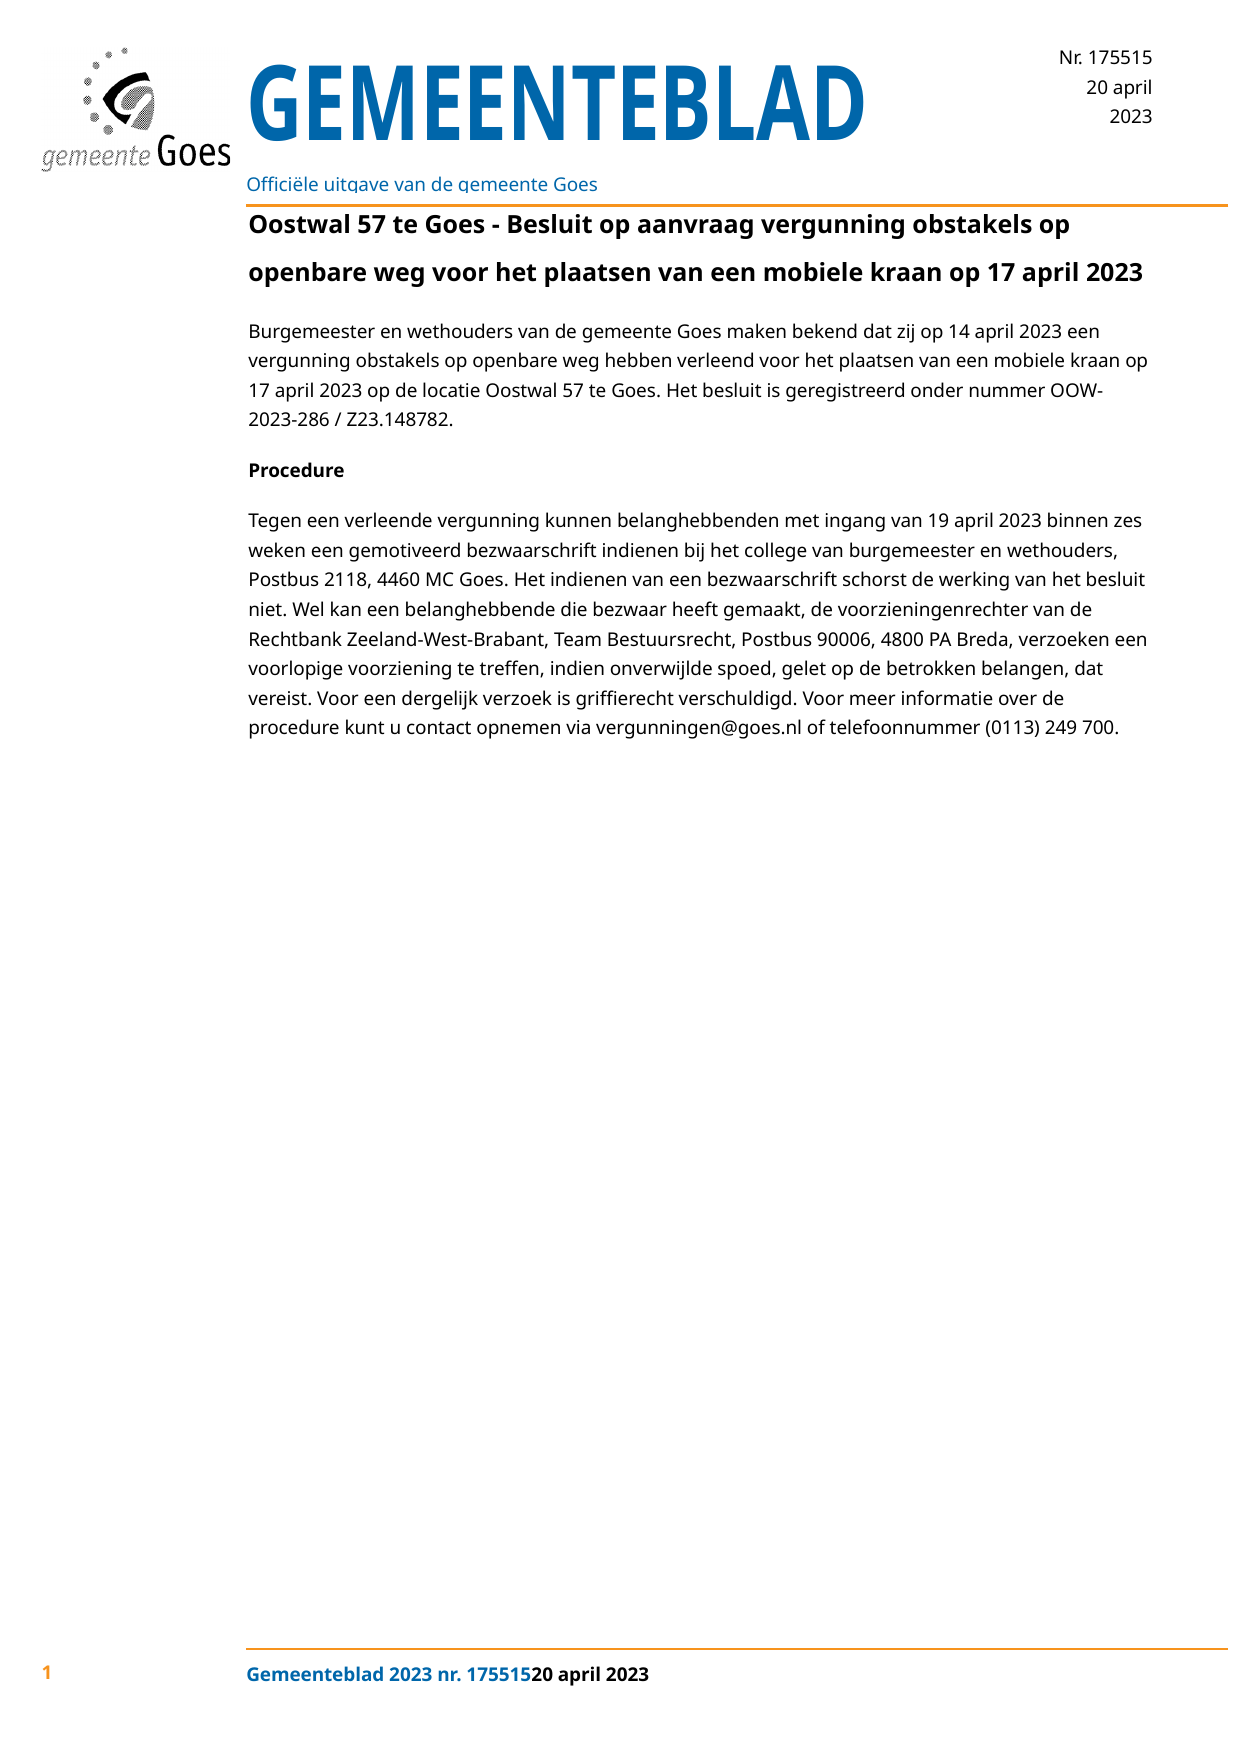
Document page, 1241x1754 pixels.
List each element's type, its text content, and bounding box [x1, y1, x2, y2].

text Burgemeester en wethouders van de gemeente Goes maken bekend dat zij op 14 april 2023 een vergunning obstakels op openbare weg hebben verleend voor het plaatsen van een mobiele kraan op 17 april 2023 op de locatie Oostwal 57 te Goes. Het besluit is geregistreerd onder nummer OOW-2023-286 / Z23.148782. [248, 318, 1152, 432]
text Oostwal 57 te Goes - Besluit op aanvraag vergunning obstakels op openbare weg voor het plaatsen van een mobiele kraan op 17 april 2023 [248, 207, 1152, 288]
picture [41, 47, 231, 172]
text Procedure [248, 457, 1152, 483]
text Tegen een verleende vergunning kunnen belanghebbenden met ingang van 19 april 2023 binnen zes weken een gemotiveerd bezwaarschrift indienen bij het college van burgemeester en wethouders, Postbus 2118, 4460 MC Goes. Het indienen van een bezwaarschrift schorst de werking van het besluit niet. Wel kan een belanghebbende die bezwaar heeft gemaakt, de voorzieningenrechter van de Rechtbank Zeeland-West-Brabant, Team Bestuursrecht, Postbus 90006, 4800 PA Breda, verzoeken een voorlopige voorziening te treffen, indien onverwijlde spoed, gelet op de betrokken belangen, dat vereist. Voor een dergelijk verzoek is griffierecht verschuldigd. Voor meer informatie over de procedure kunt u contact opnemen via vergunningen@goes.nl of telefoonnummer (0113) 249 700. [248, 507, 1152, 740]
